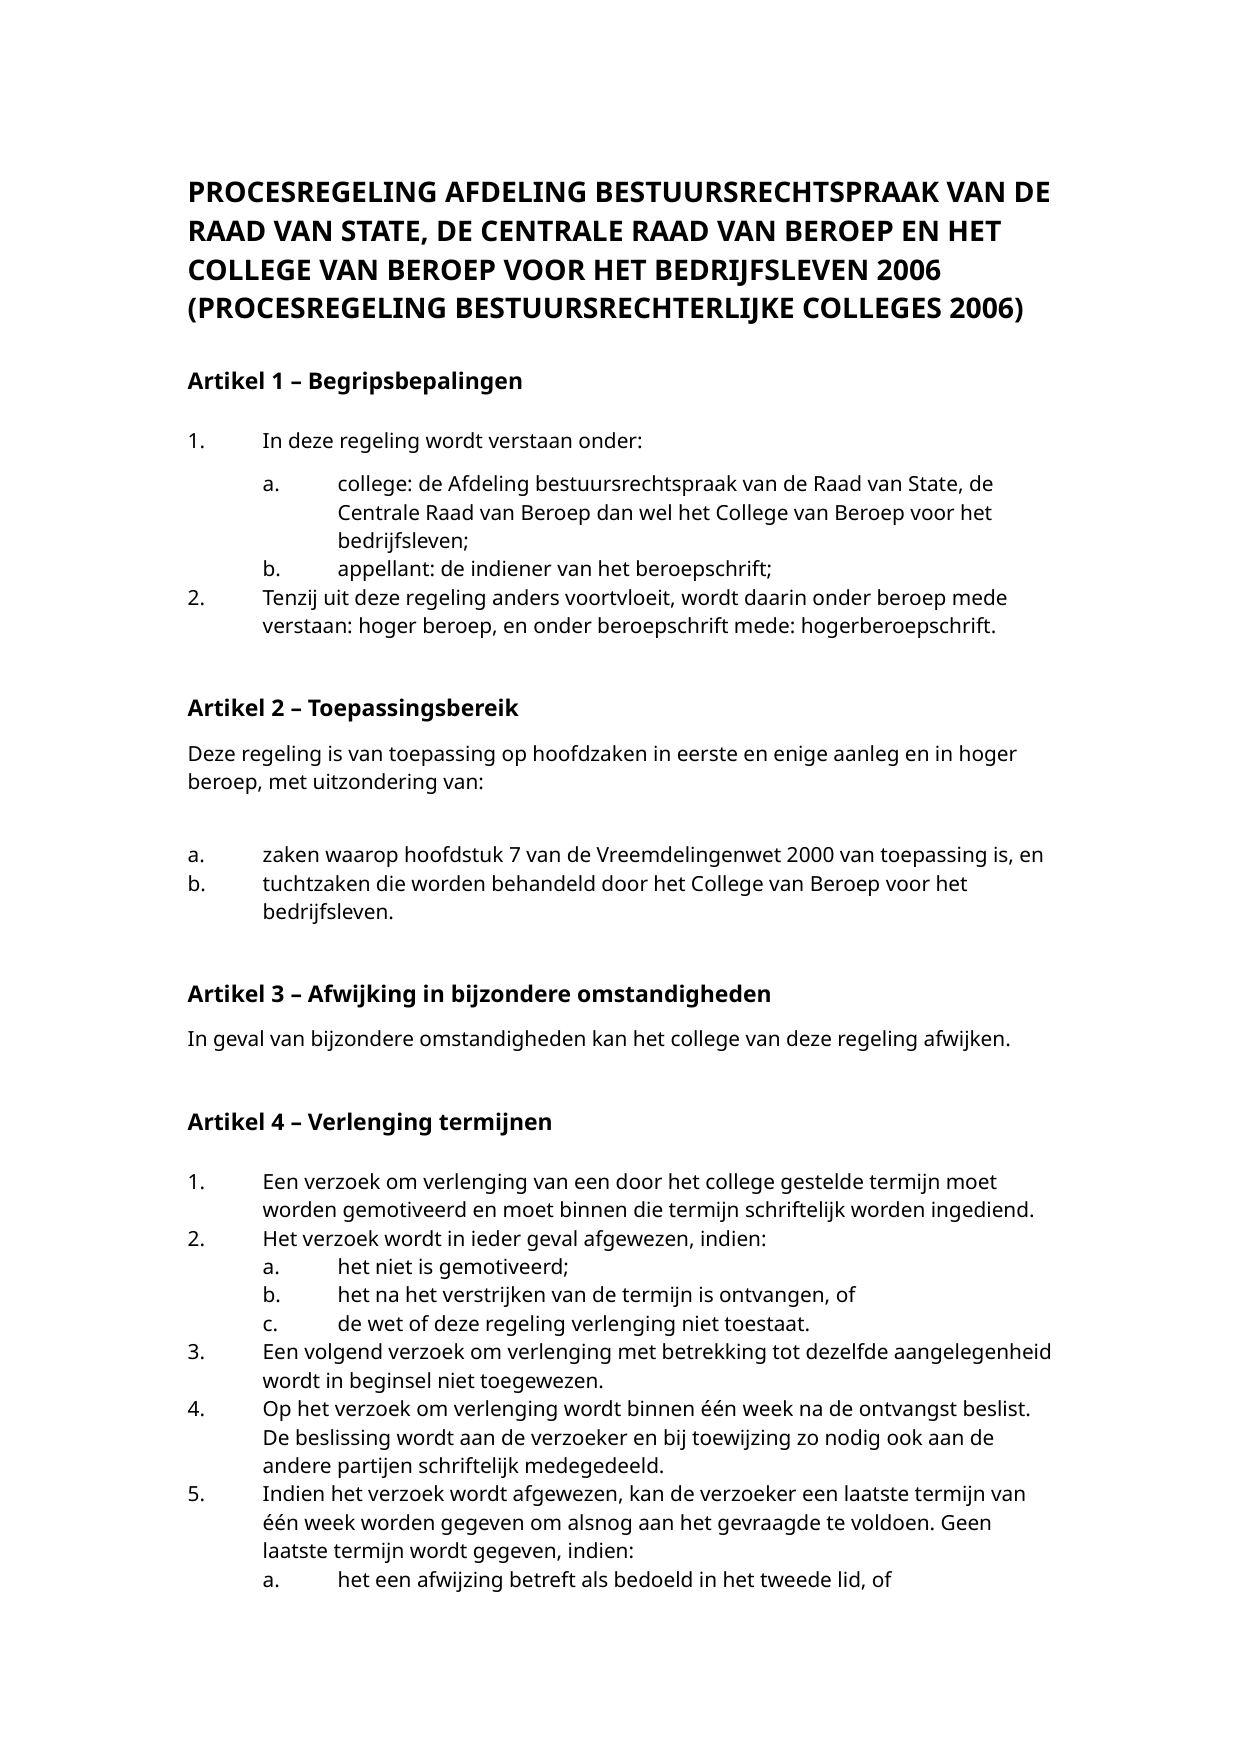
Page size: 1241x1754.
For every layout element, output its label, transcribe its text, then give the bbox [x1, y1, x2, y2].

text In geval van bijzondere omstandigheden kan het college van deze regeling afwijken. [187, 1024, 1053, 1053]
list Op het verzoek om verlenging wordt binnen één week na de ontvangst beslist. De beslissing wordt aan de verzoeker en bij toewijzing zo nodig ook aan de andere partijen schriftelijk medegedeeld. [187, 1394, 1053, 1479]
list zaken waarop hoofdstuk 7 van de Vreemdelingenwet 2000 van toepassing is, en [187, 841, 1053, 869]
list het na het verstrijken van de termijn is ontvangen, of [262, 1281, 1053, 1309]
list appellant: de indiener van het beroepschrift; [262, 554, 1053, 583]
list de wet of deze regeling verlenging niet toestaat. [262, 1309, 1053, 1337]
subtitle PROCESREGELING AFDELING BESTUURSRECHTSPRAAK VAN DE RAAD VAN STATE, DE CENTRALE RAAD VAN BEROEP EN HET COLLEGE VAN BEROEP VOOR HET BEDRIJFSLEVEN 2006 (PROCESREGELING BESTUURSRECHTERLIJKE COLLEGES 2006) [187, 172, 1053, 327]
text Deze regeling is van toepassing op hoofdzaken in eerste en enige aanleg en in hoger beroep, met uitzondering van: [187, 739, 1053, 796]
subtitle Artikel 4 – Verlenging termijnen [187, 1106, 1053, 1137]
list In deze regeling wordt verstaan onder: [187, 426, 1053, 454]
list het niet is gemotiveerd; [262, 1252, 1053, 1281]
list Het verzoek wordt in ieder geval afgewezen, indien: [187, 1224, 1053, 1252]
subtitle Artikel 1 – Begripsbepalingen [187, 364, 1053, 396]
subtitle Artikel 3 – Afwijking in bijzondere omstandigheden [187, 978, 1053, 1009]
list Indien het verzoek wordt afgewezen, kan de verzoeker een laatste termijn van één week worden gegeven om alsnog aan het gevraagde te voldoen. Geen laatste termijn wordt gegeven, indien: [187, 1479, 1053, 1565]
list college: de Afdeling bestuursrechtspraak van de Raad van State, de Centrale Raad van Beroep dan wel het College van Beroep voor het bedrijfsleven; [262, 469, 1053, 554]
subtitle Artikel 2 – Toepassingsbereik [187, 692, 1053, 724]
list het een afwijzing betreft als bedoeld in het tweede lid, of [262, 1565, 1053, 1593]
list tuchtzaken die worden behandeld door het College van Beroep voor het bedrijfsleven. [187, 869, 1053, 926]
list Tenzij uit deze regeling anders voortvloeit, wordt daarin onder beroep mede verstaan: hoger beroep, en onder beroepschrift mede: hogerberoepschrift. [187, 583, 1053, 640]
list Een volgend verzoek om verlenging met betrekking tot dezelfde aangelegenheid wordt in beginsel niet toegewezen. [187, 1337, 1053, 1394]
list Een verzoek om verlenging van een door het college gestelde termijn moet worden gemotiveerd en moet binnen die termijn schriftelijk worden ingediend. [187, 1167, 1053, 1224]
